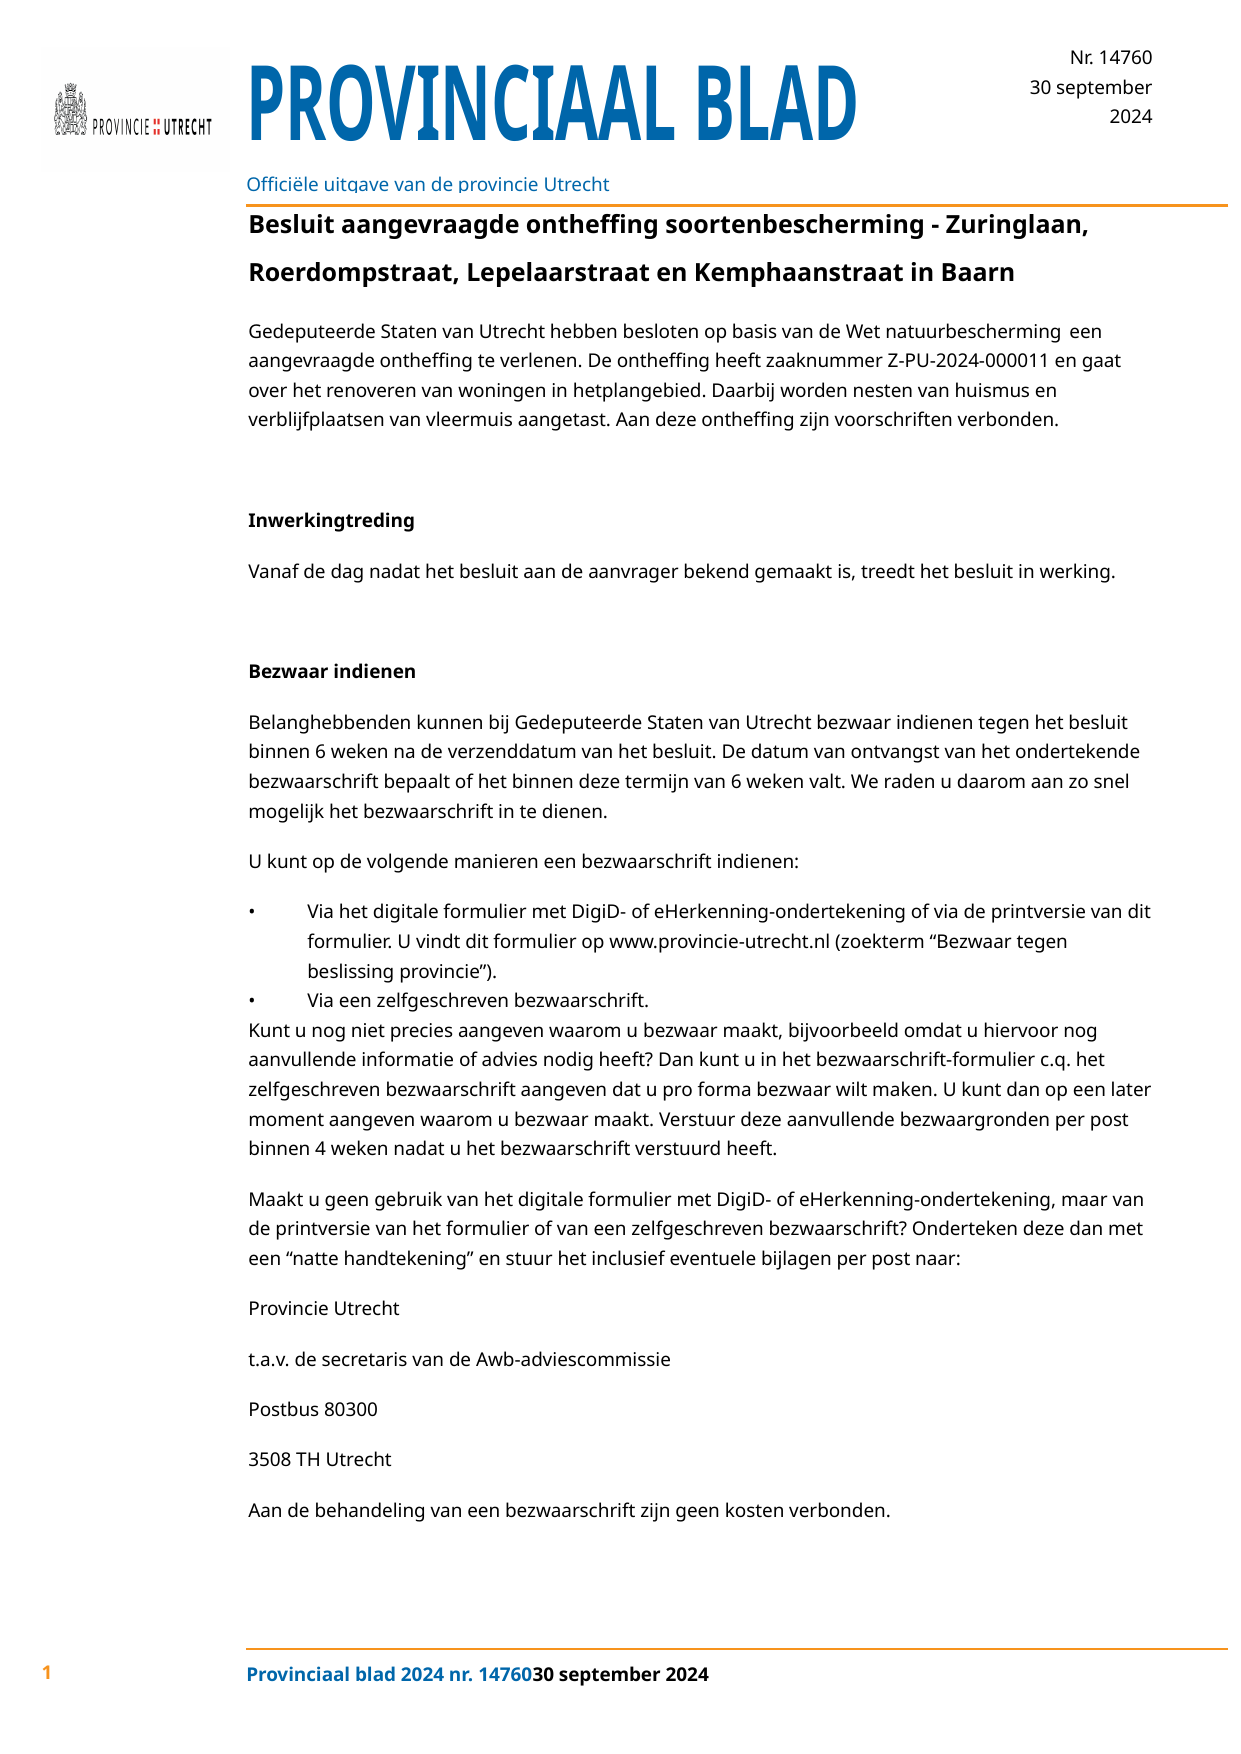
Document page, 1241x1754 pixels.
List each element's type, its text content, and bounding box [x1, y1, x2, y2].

list Via een zelfgeschreven bezwaarschrift. [248, 987, 1152, 1013]
text U kunt op de volgende manieren een bezwaarschrift indienen: [248, 848, 1152, 874]
text t.a.v. de secretaris van de Awb-adviescommissie [248, 1346, 1152, 1372]
list Via het digitale formulier met DigiD- of eHerkenning-ondertekening of via de printversie van dit formulier. U vindt dit formulier op www.provincie-utrecht.nl (zoekterm “Bezwaar tegen beslissing provincie”). [248, 899, 1152, 984]
picture [41, 47, 231, 172]
text 3508 TH Utrecht [248, 1447, 1152, 1472]
text Bezwaar indienen [248, 659, 1152, 684]
text Vanaf de dag nadat het besluit aan de aanvrager bekend gemaakt is, treedt het besluit in werking. [248, 558, 1152, 584]
text Kunt u nog niet precies aangeven waarom u bezwaar maakt, bijvoorbeeld omdat u hiervoor nog aanvullende informatie of advies nodig heeft? Dan kunt u in het bezwaarschrift-formulier c.q. het zelfgeschreven bezwaarschrift aangeven dat u pro forma bezwaar wilt maken. U kunt dan op een later moment aangeven waarom u bezwaar maakt. Verstuur deze aanvullende bezwaargronden per post binnen 4 weken nadat u het bezwaarschrift verstuurd heeft. [248, 1017, 1152, 1161]
text Belanghebbenden kunnen bij Gedeputeerde Staten van Utrecht bezwaar indienen tegen het besluit binnen 6 weken na de verzenddatum van het besluit. De datum van ontvangst van het ondertekende bezwaarschrift bepaalt of het binnen deze termijn van 6 weken valt. We raden u daarom aan zo snel mogelijk het bezwaarschrift in te dienen. [248, 709, 1152, 824]
text Gedeputeerde Staten van Utrecht hebben besloten op basis van de Wet natuurbescherming een aangevraagde ontheffing te verlenen. De ontheffing heeft zaaknummer Z-PU-2024-000011 en gaat over het renoveren van woningen in hetplangebied. Daarbij worden nesten van huismus en verblijfplaatsen van vleermuis aangetast. Aan deze ontheffing zijn voorschriften verbonden. [248, 318, 1152, 432]
text Provincie Utrecht [248, 1295, 1152, 1321]
text Besluit aangevraagde ontheffing soortenbescherming - Zuringlaan, Roerdompstraat, Lepelaarstraat en Kemphaanstraat in Baarn [248, 207, 1152, 288]
text Inwerkingtreding [248, 507, 1152, 533]
text Maakt u geen gebruik van het digitale formulier met DigiD- of eHerkenning-ondertekening, maar van de printversie van het formulier of van een zelfgeschreven bezwaarschrift? Onderteken deze dan met een “natte handtekening” en stuur het inclusief eventuele bijlagen per post naar: [248, 1186, 1152, 1271]
text Postbus 80300 [248, 1396, 1152, 1422]
text Aan de behandeling van een bezwaarschrift zijn geen kosten verbonden. [248, 1497, 1152, 1523]
